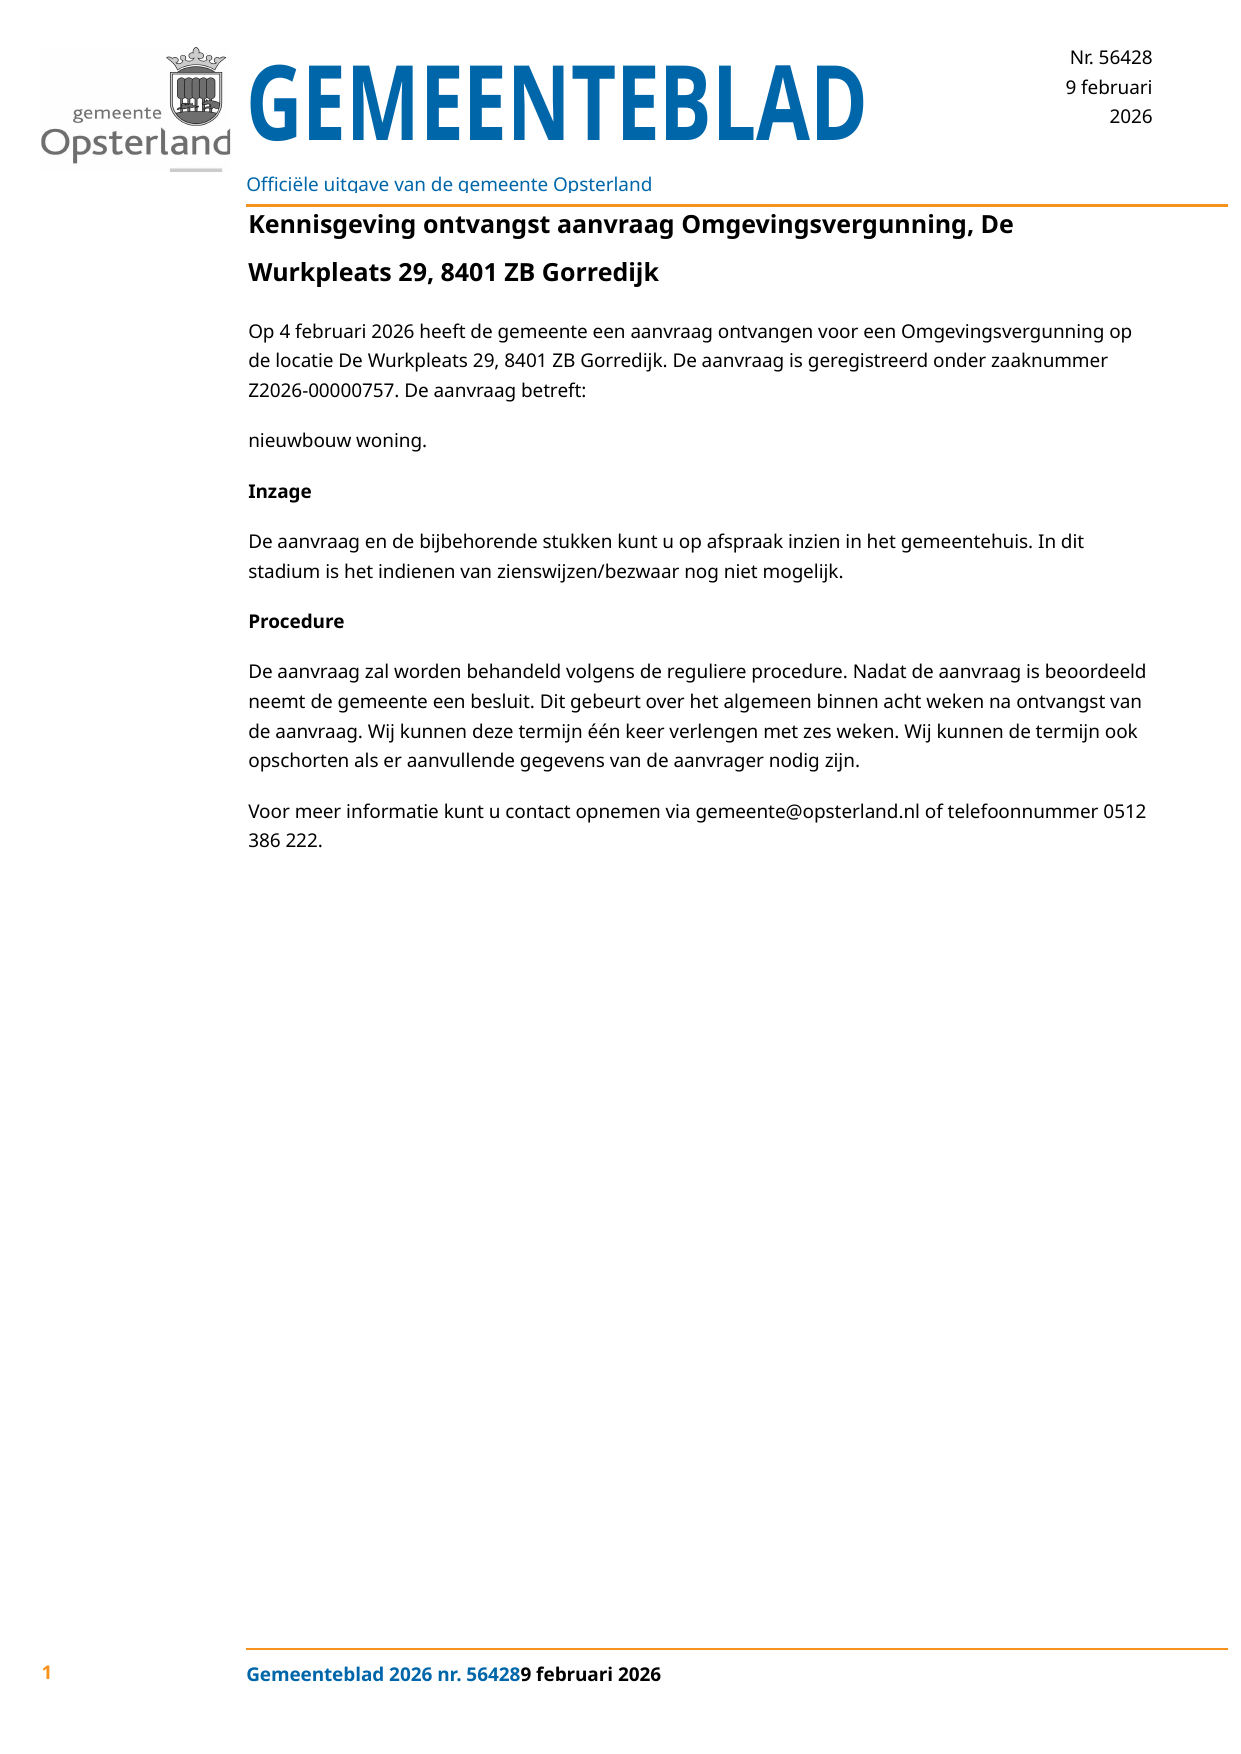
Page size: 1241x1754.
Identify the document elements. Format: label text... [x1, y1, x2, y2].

text nieuwbouw woning. [248, 427, 1152, 453]
text Kennisgeving ontvangst aanvraag Omgevingsvergunning, De Wurkpleats 29, 8401 ZB Gorredijk [248, 207, 1152, 288]
text De aanvraag zal worden behandeld volgens de reguliere procedure. Nadat de aanvraag is beoordeeld neemt de gemeente een besluit. Dit gebeurt over het algemeen binnen acht weken na ontvangst van de aanvraag. Wij kunnen deze termijn één keer verlengen met zes weken. Wij kunnen de termijn ook opschorten als er aanvullende gegevens van de aanvrager nodig zijn. [248, 659, 1152, 773]
text Voor meer informatie kunt u contact opnemen via gemeente@opsterland.nl of telefoonnummer 0512 386 222. [248, 798, 1152, 853]
text De aanvraag en de bijbehorende stukken kunt u op afspraak inzien in het gemeentehuis. In dit stadium is het indienen van zienswijzen/bezwaar nog niet mogelijk. [248, 528, 1152, 584]
picture [41, 47, 231, 172]
text Procedure [248, 608, 1152, 634]
text Inzage [248, 478, 1152, 504]
text Op 4 februari 2026 heeft de gemeente een aanvraag ontvangen voor een Omgevingsvergunning op de locatie De Wurkpleats 29, 8401 ZB Gorredijk. De aanvraag is geregistreerd onder zaaknummer Z2026-00000757. De aanvraag betreft: [248, 318, 1152, 403]
